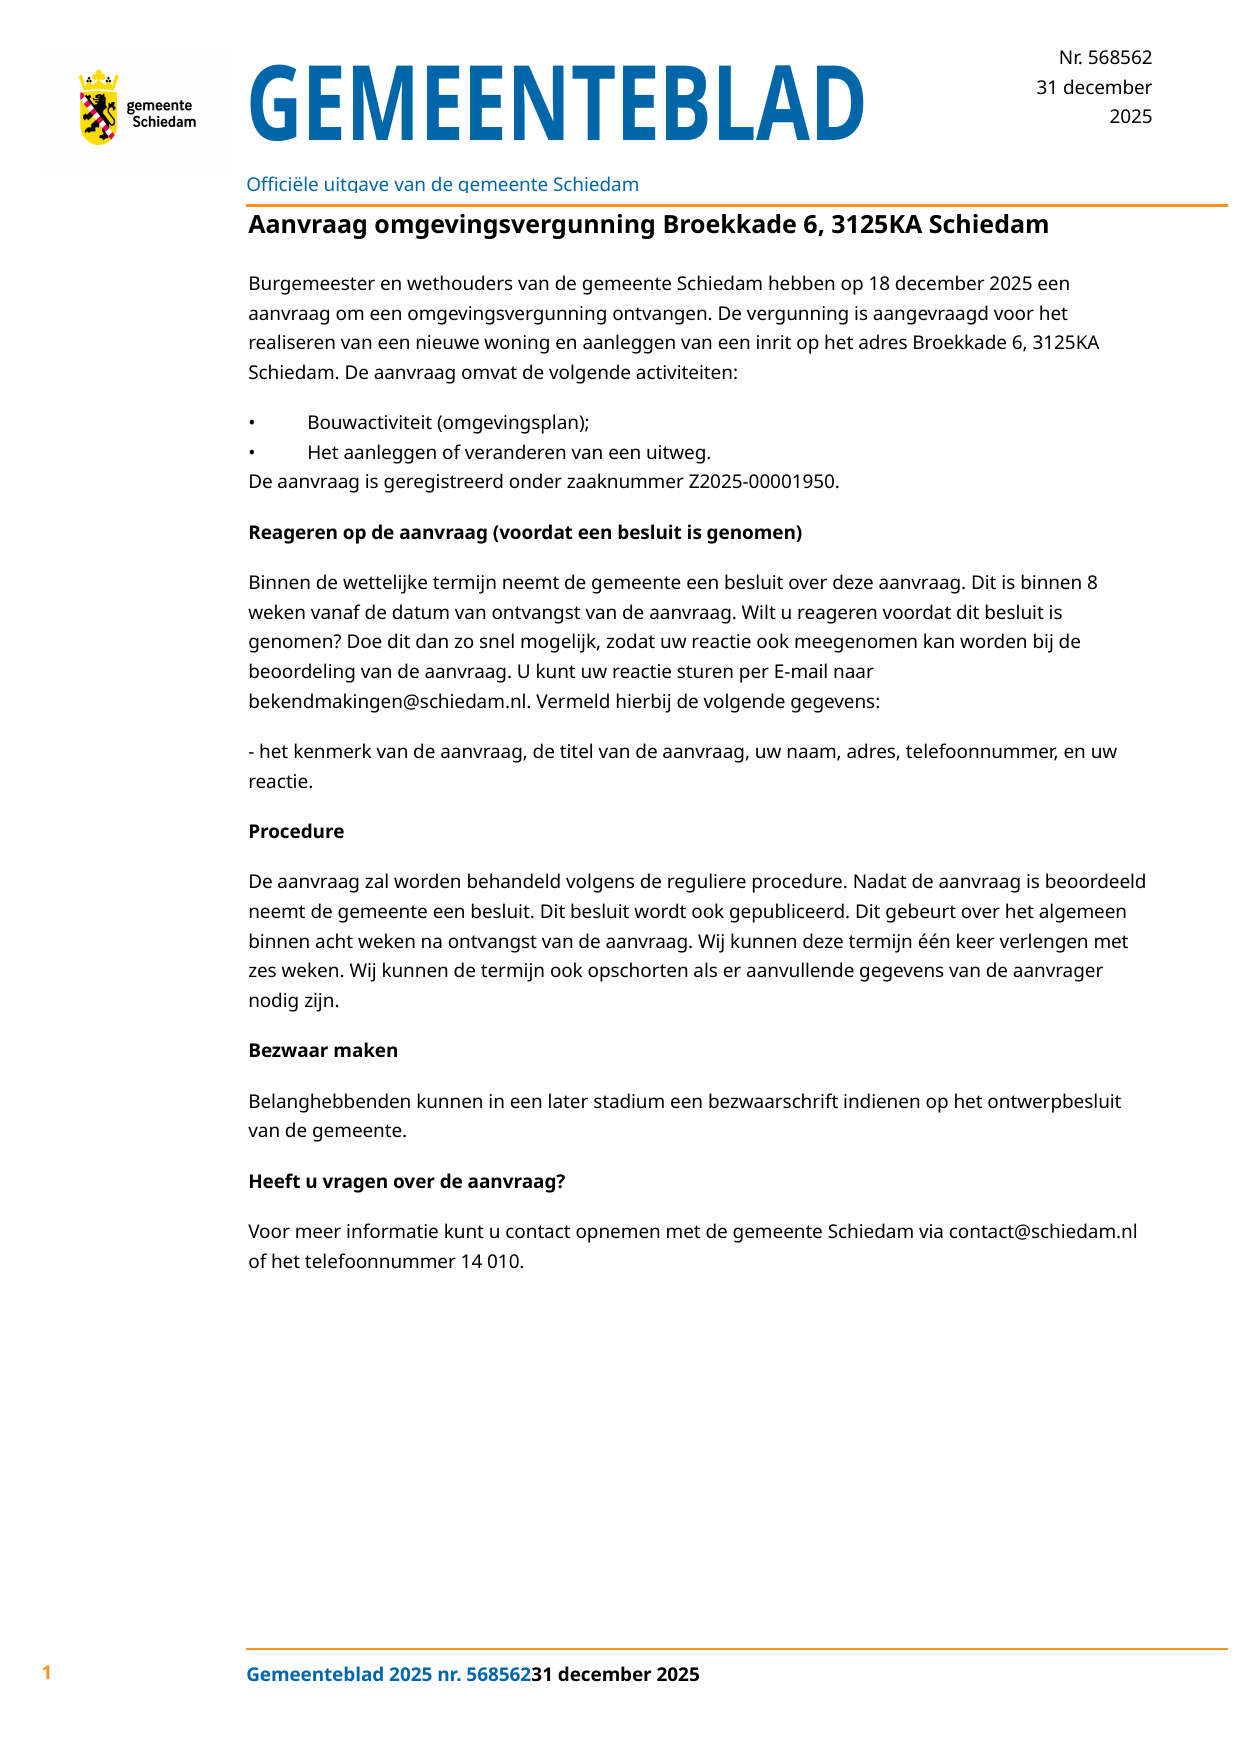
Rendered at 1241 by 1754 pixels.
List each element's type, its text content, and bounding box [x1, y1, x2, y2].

list Bouwactiviteit (omgevingsplan); [248, 409, 1152, 435]
text De aanvraag is geregistreerd onder zaaknummer Z2025-00001950. [248, 469, 1152, 494]
text Binnen de wettelijke termijn neemt de gemeente een besluit over deze aanvraag. Dit is binnen 8 weken vanaf de datum van ontvangst van de aanvraag. Wilt u reageren voordat dit besluit is genomen? Doe dit dan zo snel mogelijk, zodat uw reactie ook meegenomen kan worden bij de beoordeling van de aanvraag. U kunt uw reactie sturen per E-mail naar bekendmakingen@schiedam.nl. Vermeld hierbij de volgende gegevens: [248, 569, 1152, 713]
list Het aanleggen of veranderen van een uitweg. [248, 439, 1152, 465]
text Reageren op de aanvraag (voordat een besluit is genomen) [248, 519, 1152, 545]
text - het kenmerk van de aanvraag, de titel van de aanvraag, uw naam, adres, telefoonnummer, en uw reactie. [248, 738, 1152, 793]
text Aanvraag omgevingsvergunning Broekkade 6, 3125KA Schiedam [248, 207, 1152, 241]
text Heeft u vragen over de aanvraag? [248, 1168, 1152, 1193]
text Procedure [248, 818, 1152, 844]
text Bezwaar maken [248, 1037, 1152, 1063]
picture [41, 47, 231, 172]
text Voor meer informatie kunt u contact opnemen met de gemeente Schiedam via contact@schiedam.nl of het telefoonnummer 14 010. [248, 1218, 1152, 1273]
text De aanvraag zal worden behandeld volgens de reguliere procedure. Nadat de aanvraag is beoordeeld neemt de gemeente een besluit. Dit besluit wordt ook gepubliceerd. Dit gebeurt over het algemeen binnen acht weken na ontvangst van de aanvraag. Wij kunnen deze termijn één keer verlengen met zes weken. Wij kunnen de termijn ook opschorten als er aanvullende gegevens van de aanvrager nodig zijn. [248, 869, 1152, 1013]
text Belanghebbenden kunnen in een later stadium een bezwaarschrift indienen op het ontwerpbesluit van de gemeente. [248, 1088, 1152, 1143]
text Burgemeester en wethouders van de gemeente Schiedam hebben op 18 december 2025 een aanvraag om een omgevingsvergunning ontvangen. De vergunning is aangevraagd voor het realiseren van een nieuwe woning en aanleggen van een inrit op het adres Broekkade 6, 3125KA Schiedam. De aanvraag omvat de volgende activiteiten: [248, 270, 1152, 385]
